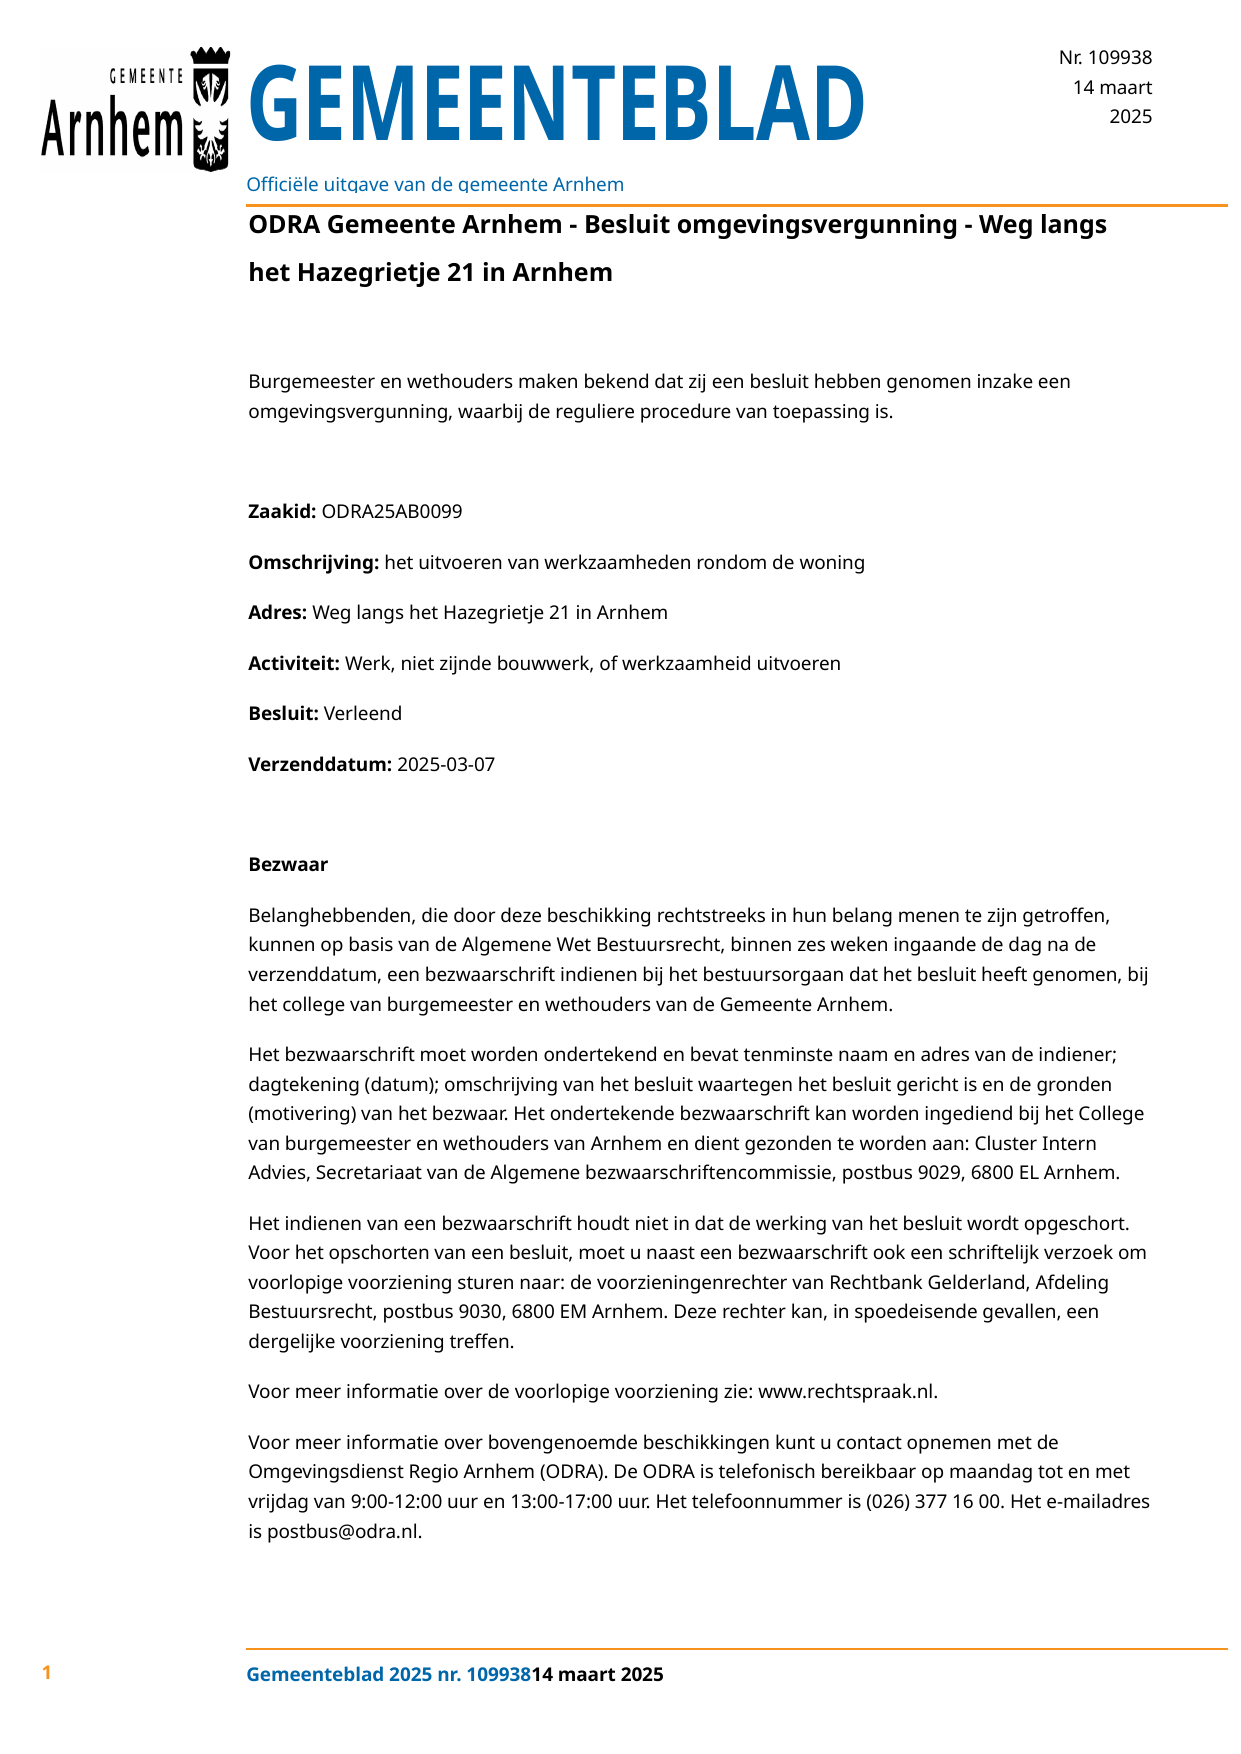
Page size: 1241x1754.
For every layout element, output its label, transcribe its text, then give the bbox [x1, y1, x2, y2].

text Omschrijving: het uitvoeren van werkzaamheden rondom de woning [248, 549, 1152, 575]
text Voor meer informatie over de voorlopige voorziening zie: www.rechtspraak.nl. [248, 1379, 1152, 1404]
text Burgemeester en wethouders maken bekend dat zij een besluit hebben genomen inzake een omgevingsvergunning, waarbij de reguliere procedure van toepassing is. [248, 368, 1152, 424]
text ODRA Gemeente Arnhem - Besluit omgevingsvergunning - Weg langs het Hazegrietje 21 in Arnhem [248, 207, 1152, 288]
text Besluit: Verleend [248, 700, 1152, 726]
text Voor meer informatie over bovengenoemde beschikkingen kunt u contact opnemen met de Omgevingsdienst Regio Arnhem (ODRA). De ODRA is telefonisch bereikbaar op maandag tot en met vrijdag van 9:00-12:00 uur en 13:00-17:00 uur. Het telefoonnummer is (026) 377 16 00. Het e-mailadres is postbus@odra.nl. [248, 1429, 1152, 1544]
text Adres: Weg langs het Hazegrietje 21 in Arnhem [248, 599, 1152, 625]
text Bezwaar [248, 852, 1152, 877]
text Het bezwaarschrift moet worden ondertekend en bevat tenminste naam en adres van de indiener; dagtekening (datum); omschrijving van het besluit waartegen het besluit gericht is en de gronden (motivering) van het bezwaar. Het ondertekende bezwaarschrift kan worden ingediend bij het College van burgemeester en wethouders van Arnhem en dient gezonden te worden aan: Cluster Intern Advies, Secretariaat van de Algemene bezwaarschriftencommissie, postbus 9029, 6800 EL Arnhem. [248, 1041, 1152, 1185]
text Het indienen van een bezwaarschrift houdt niet in dat de werking van het besluit wordt opgeschort. Voor het opschorten van een besluit, moet u naast een bezwaarschrift ook een schriftelijk verzoek om voorlopige voorziening sturen naar: de voorzieningenrechter van Rechtbank Gelderland, Afdeling Bestuursrecht, postbus 9030, 6800 EM Arnhem. Deze rechter kan, in spoedeisende gevallen, een dergelijke voorziening treffen. [248, 1210, 1152, 1354]
text Zaakid: ODRA25AB0099 [248, 499, 1152, 524]
text Verzenddatum: 2025-03-07 [248, 751, 1152, 777]
text Belanghebbenden, die door deze beschikking rechtstreeks in hun belang menen te zijn getroffen, kunnen op basis van de Algemene Wet Bestuursrecht, binnen zes weken ingaande de dag na de verzenddatum, een bezwaarschrift indienen bij het bestuursorgaan dat het besluit heeft genomen, bij het college van burgemeester en wethouders van de Gemeente Arnhem. [248, 902, 1152, 1017]
picture [41, 47, 231, 172]
text Activiteit: Werk, niet zijnde bouwwerk, of werkzaamheid uitvoeren [248, 650, 1152, 676]
